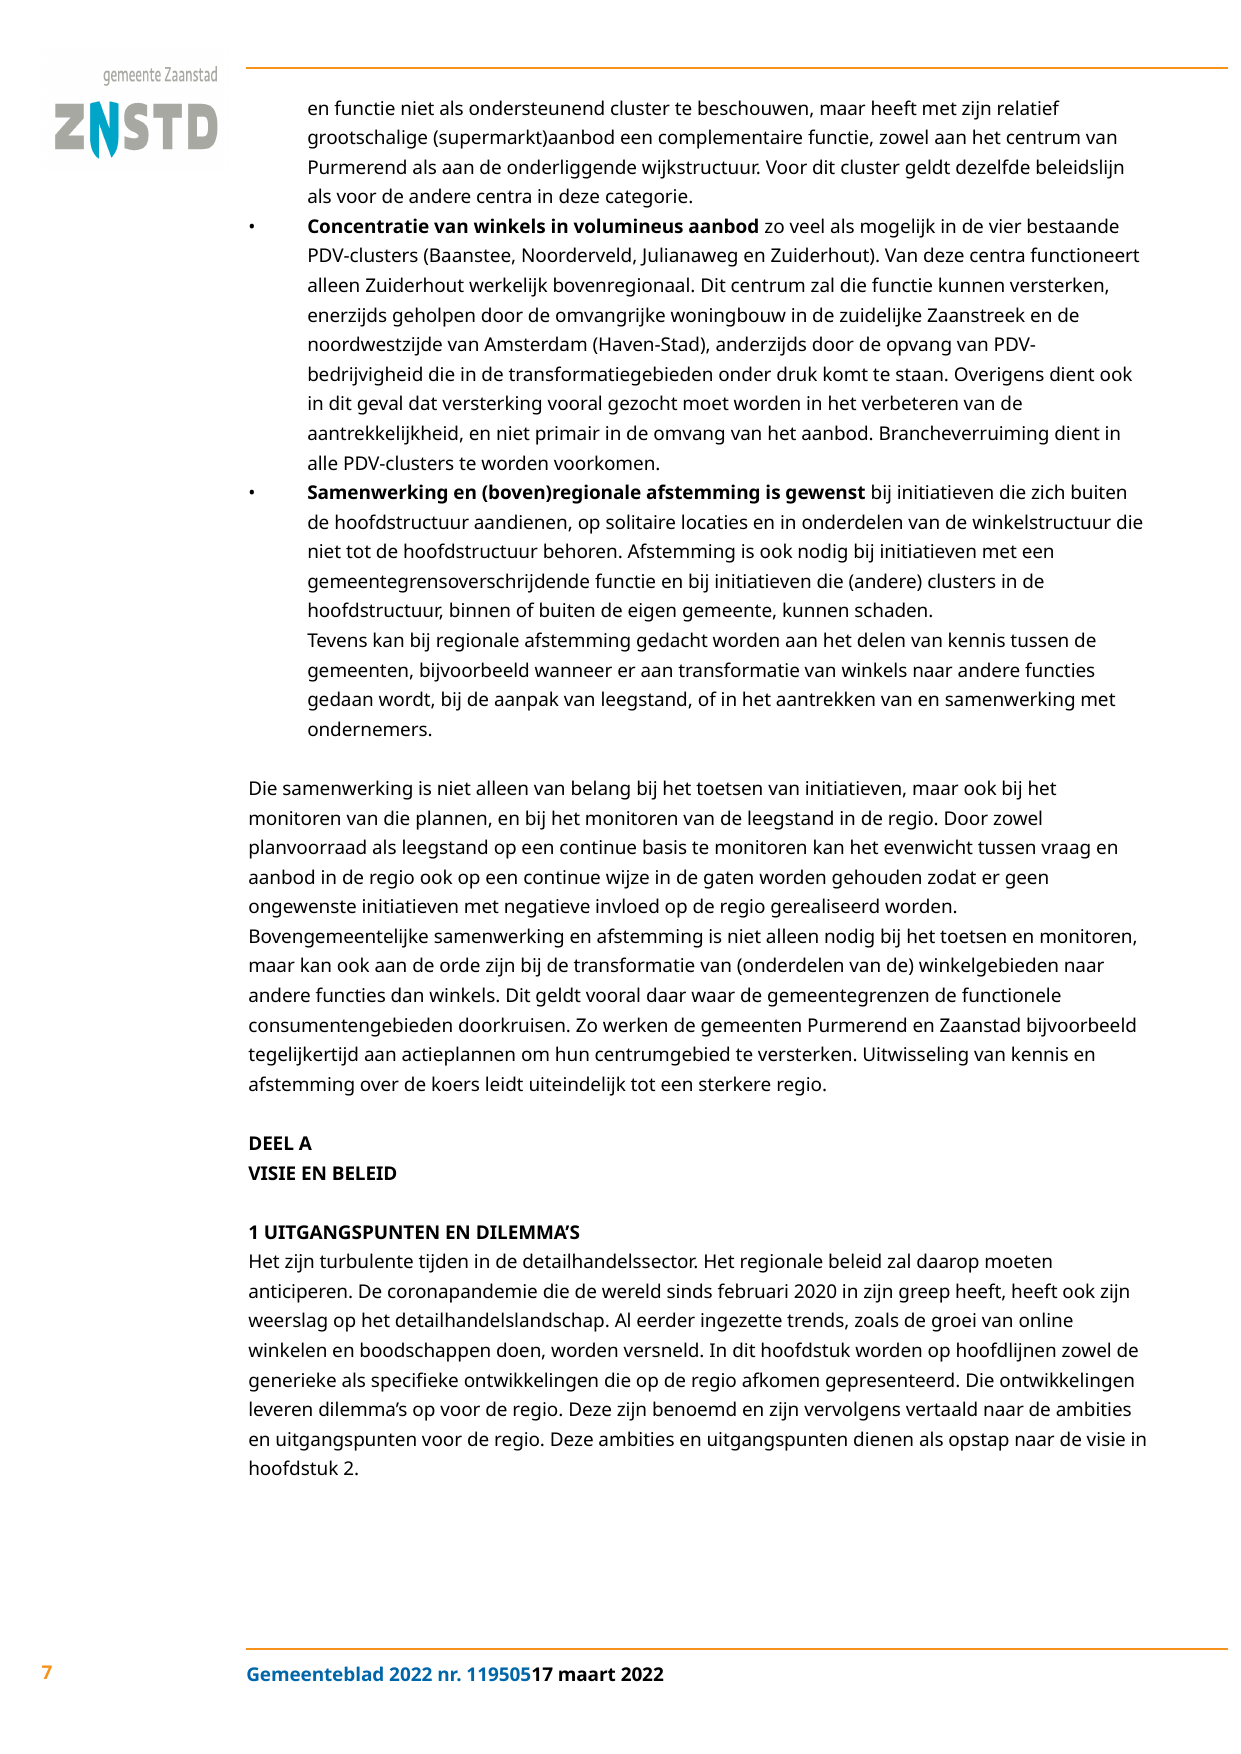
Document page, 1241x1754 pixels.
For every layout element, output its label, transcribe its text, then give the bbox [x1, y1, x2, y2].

text Bovengemeentelijke samenwerking en afstemming is niet alleen nodig bij het toetsen en monitoren, maar kan ook aan de orde zijn bij de transformatie van (onderdelen van de) winkelgebieden naar andere functies dan winkels. Dit geldt vooral daar waar de gemeentegrenzen de functionele consumentengebieden doorkruisen. Zo werken de gemeenten Purmerend en Zaanstad bijvoorbeeld tegelijkertijd aan actieplannen om hun centrumgebied te versterken. Uitwisseling van kennis en afstemming over de koers leidt uiteindelijk tot een sterkere regio. [248, 923, 1152, 1097]
picture [41, 47, 231, 172]
list Concentratie van winkels in volumineus aanbod zo veel als mogelijk in de vier bestaande PDV-clusters (Baanstee, Noorderveld, Julianaweg en Zuiderhout). Van deze centra functioneert alleen Zuiderhout werkelijk bovenregionaal. Dit centrum zal die functie kunnen versterken, enerzijds geholpen door de omvangrijke woningbouw in de zuidelijke Zaanstreek en de noordwestzijde van Amsterdam (Haven-Stad), anderzijds door de opvang van PDV-bedrijvigheid die in de transformatiegebieden onder druk komt te staan. Overigens dient ook in dit geval dat versterking vooral gezocht moet worden in het verbeteren van de aantrekkelijkheid, en niet primair in de omvang van het aanbod. Brancheverruiming dient in alle PDV-clusters te worden voorkomen. [248, 213, 1152, 476]
text DEEL A [248, 1130, 1152, 1156]
text VISIE EN BELEID [248, 1160, 1152, 1186]
list Tevens kan bij regionale afstemming gedacht worden aan het delen van kennis tussen de gemeenten, bijvoorbeeld wanneer er aan transformatie van winkels naar andere functies gedaan wordt, bij de aanpak van leegstand, of in het aantrekken van en samenwerking met ondernemers. [248, 627, 1152, 742]
text 1 UITGANGSPUNTEN EN DILEMMA’S [248, 1219, 1152, 1245]
text Het zijn turbulente tijden in de detailhandelssector. Het regionale beleid zal daarop moeten anticiperen. De coronapandemie die de wereld sinds februari 2020 in zijn greep heeft, heeft ook zijn weerslag op het detailhandelslandschap. Al eerder ingezette trends, zoals de groei van online winkelen en boodschappen doen, worden versneld. In dit hoofdstuk worden op hoofdlijnen zowel de generieke als specifieke ontwikkelingen die op de regio afkomen gepresenteerd. Die ontwikkelingen leveren dilemma’s op voor de regio. Deze zijn benoemd en zijn vervolgens vertaald naar de ambities en uitgangspunten voor de regio. Deze ambities en uitgangspunten dienen als opstap naar de visie in hoofdstuk 2. [248, 1248, 1152, 1481]
text Die samenwerking is niet alleen van belang bij het toetsen van initiatieven, maar ook bij het monitoren van die plannen, en bij het monitoren van de leegstand in de regio. Door zowel planvoorraad als leegstand op een continue basis te monitoren kan het evenwicht tussen vraag en aanbod in de regio ook op een continue wijze in de gaten worden gehouden zodat er geen ongewenste initiatieven met negatieve invloed op de regio gerealiseerd worden. [248, 775, 1152, 919]
list en functie niet als ondersteunend cluster te beschouwen, maar heeft met zijn relatief grootschalige (supermarkt)aanbod een complementaire functie, zowel aan het centrum van Purmerend als aan de onderliggende wijkstructuur. Voor dit cluster geldt dezelfde beleidslijn als voor de andere centra in deze categorie. [248, 95, 1152, 209]
list Samenwerking en (boven)regionale afstemming is gewenst bij initiatieven die zich buiten de hoofdstructuur aandienen, op solitaire locaties en in onderdelen van de winkelstructuur die niet tot de hoofdstructuur behoren. Afstemming is ook nodig bij initiatieven met een gemeentegrensoverschrijdende functie en bij initiatieven die (andere) clusters in de hoofdstructuur, binnen of buiten de eigen gemeente, kunnen schaden. [248, 479, 1152, 623]
